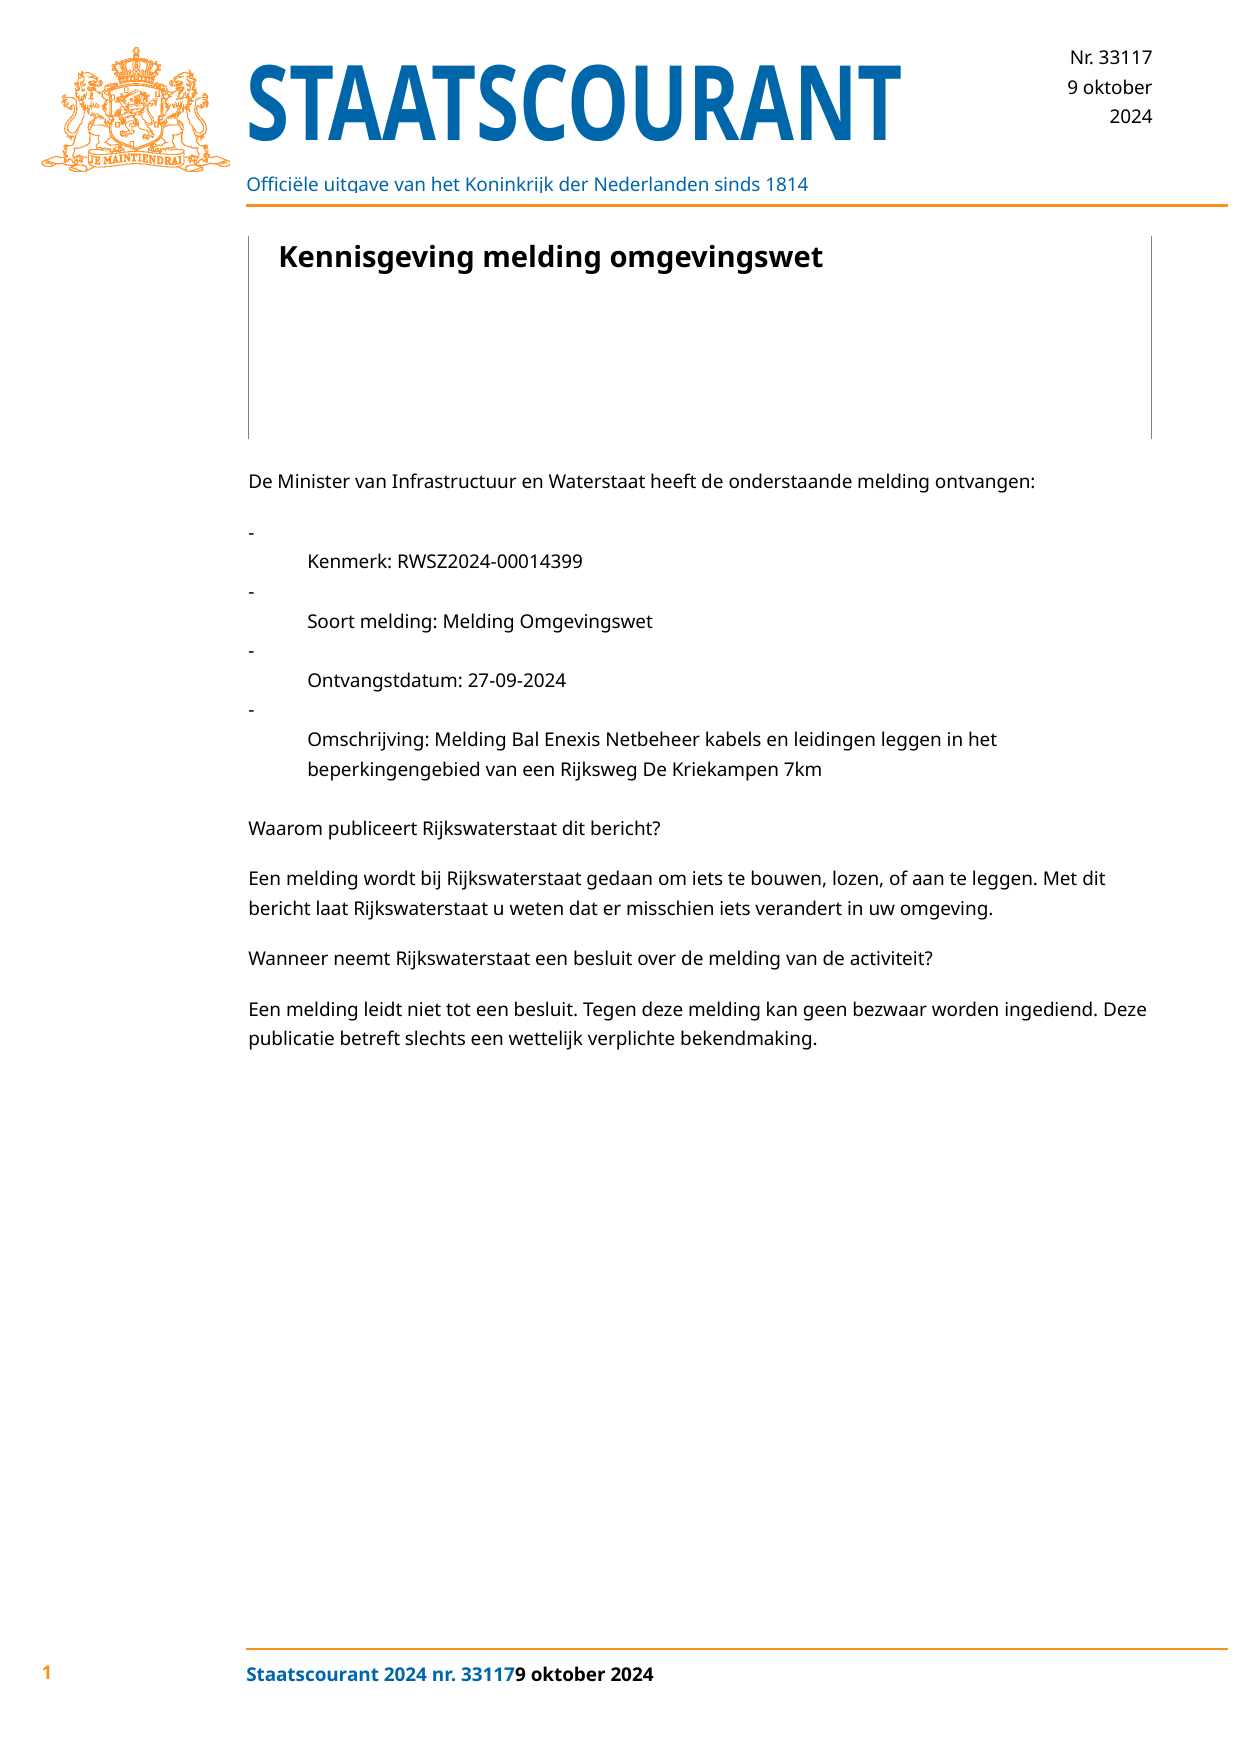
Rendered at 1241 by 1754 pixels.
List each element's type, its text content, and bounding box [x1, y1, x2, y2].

table_header [850, 414, 1151, 439]
list Ontvangstdatum: 27-09-2024 [248, 667, 1152, 693]
text De Minister van Infrastructuur en Waterstaat heeft de onderstaande melding ontvangen: [248, 469, 1152, 494]
text Wanneer neemt Rijkswaterstaat een besluit over de melding van de activiteit? [248, 945, 1152, 971]
list Soort melding: Melding Omgevingswet [248, 608, 1152, 633]
picture [912, 236, 1090, 414]
list Omschrijving: Melding Bal Enexis Netbeheer kabels en leidingen leggen in het beperkingengebied van een Rijksweg De Kriekampen 7km [248, 726, 1152, 781]
text Een melding wordt bij Rijkswaterstaat gedaan om iets te bouwen, lozen, of aan te leggen. Met dit bericht laat Rijkswaterstaat u weten dat er misschien iets verandert in uw omgeving. [248, 865, 1152, 921]
text Een melding leidt niet tot een besluit. Tegen deze melding kan geen bezwaar worden ingediend. Deze publicatie betreft slechts een wettelijk verplichte bekendmaking. [248, 996, 1152, 1051]
table_header Kennisgeving melding omgevingswet [249, 236, 850, 439]
text Waarom publiceert Rijkswaterstaat dit bericht? [248, 815, 1152, 841]
table_header [850, 236, 912, 413]
list Kenmerk: RWSZ2024-00014399 [248, 549, 1152, 574]
picture [41, 47, 231, 172]
table_header [1090, 236, 1151, 413]
